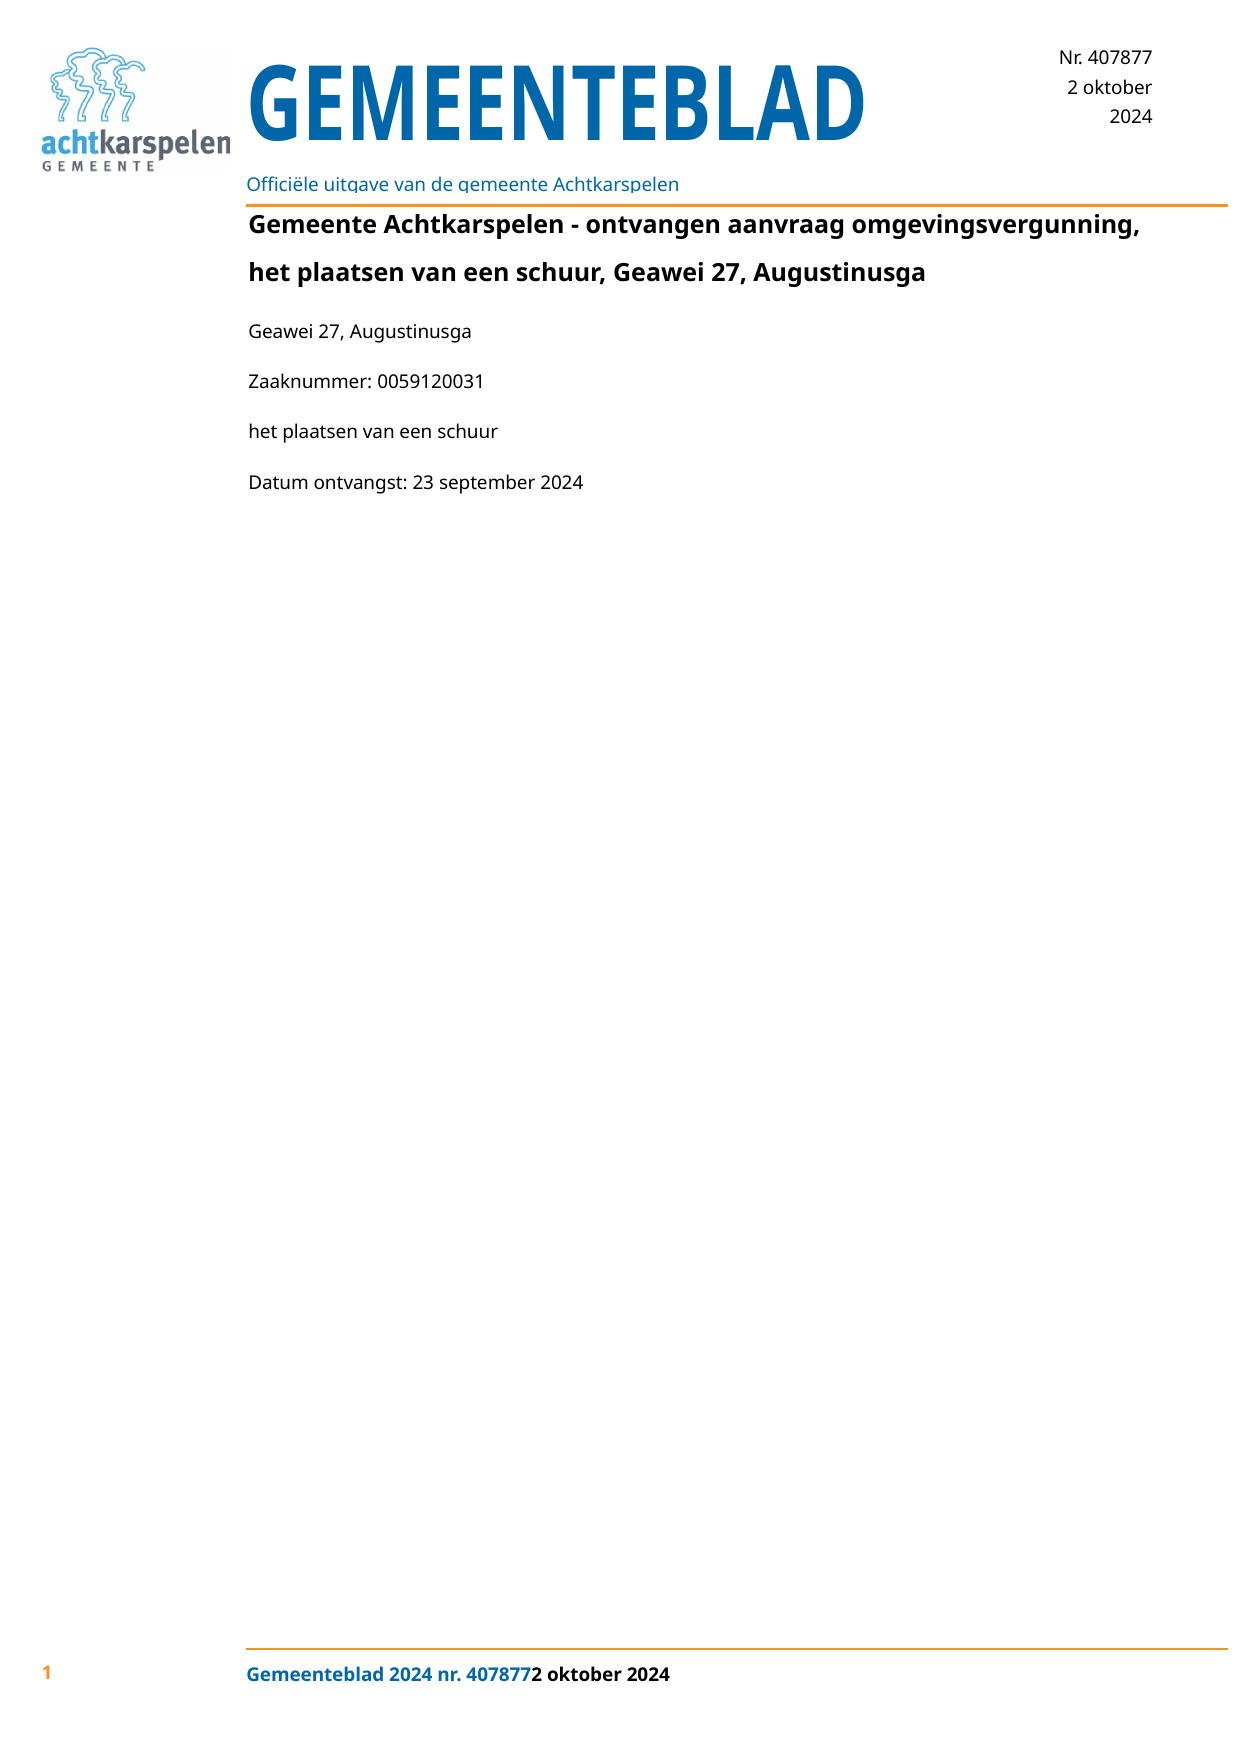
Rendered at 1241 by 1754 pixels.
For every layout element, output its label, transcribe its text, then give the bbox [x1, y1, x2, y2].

text Geawei 27, Augustinusga [248, 318, 1152, 344]
text Datum ontvangst: 23 september 2024 [248, 469, 1152, 495]
text het plaatsen van een schuur [248, 419, 1152, 444]
text Zaaknummer: 0059120031 [248, 368, 1152, 394]
text Gemeente Achtkarspelen - ontvangen aanvraag omgevingsvergunning, het plaatsen van een schuur, Geawei 27, Augustinusga [248, 207, 1152, 288]
picture [41, 47, 231, 172]
